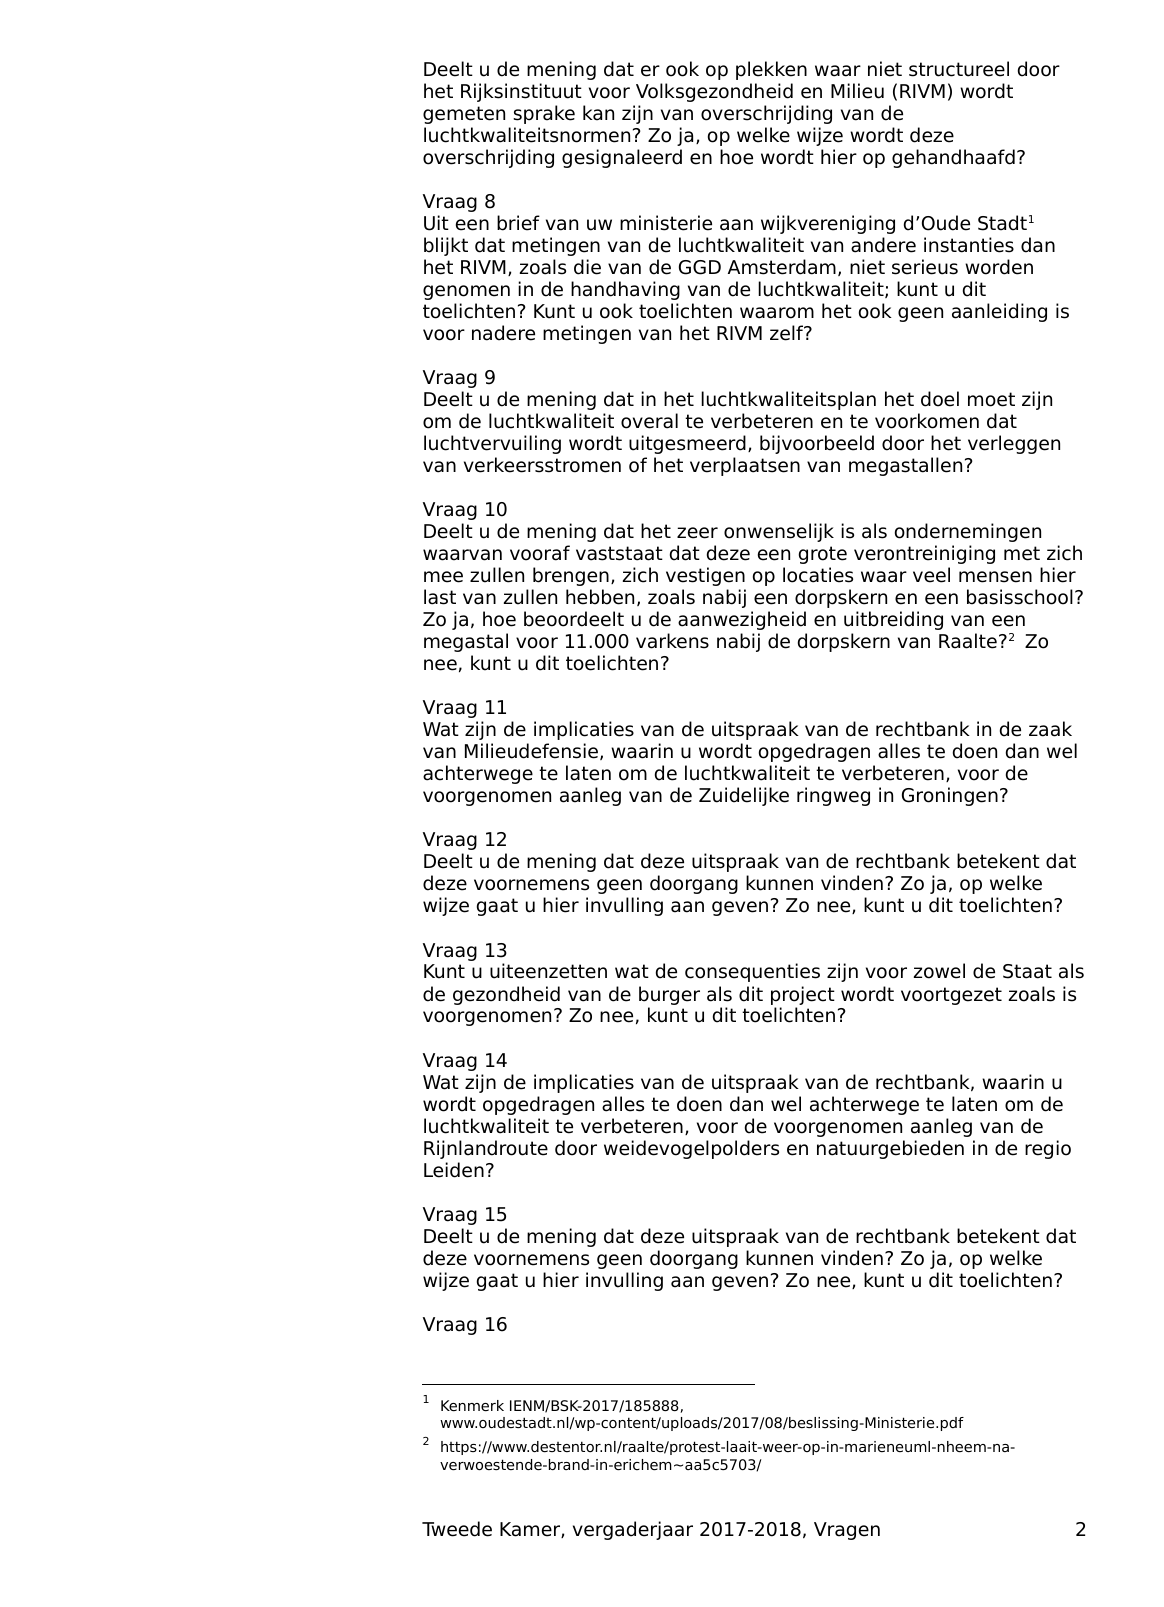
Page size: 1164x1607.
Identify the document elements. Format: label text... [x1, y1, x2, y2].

text Vraag 12 [422, 829, 1087, 851]
text Vraag 10 [422, 499, 1087, 521]
text Wat zijn de implicaties van de uitspraak van de rechtbank, waarin u wordt opgedragen alles te doen dan wel achterwege te laten om de luchtkwaliteit te verbeteren, voor de voorgenomen aanleg van de Rijnlandroute door weidevogelpolders en natuurgebieden in de regio Leiden? [422, 1072, 1087, 1181]
text Uit een brief van uw ministerie aan wijkvereniging d’Oude Stadt blijkt dat metingen van de luchtkwaliteit van andere instanties dan het RIVM, zoals die van de GGD Amsterdam, niet serieus worden genomen in de handhaving van de luchtkwaliteit; kunt u dit toelichten? Kunt u ook toelichten waarom het ook geen aanleiding is voor nadere metingen van het RIVM zelf? [422, 213, 1087, 345]
text Vraag 9 [422, 367, 1087, 389]
text Vraag 14 [422, 1049, 1087, 1072]
text Vraag 16 [422, 1314, 1087, 1336]
text Deelt u de mening dat er ook op plekken waar niet structureel door het Rijksinstituut voor Volksgezondheid en Milieu (RIVM) wordt gemeten sprake kan zijn van overschrijding van de luchtkwaliteitsnormen? Zo ja, op welke wijze wordt deze overschrijding gesignaleerd en hoe wordt hier op gehandhaafd? [422, 59, 1087, 169]
text Deelt u de mening dat deze uitspraak van de rechtbank betekent dat deze voornemens geen doorgang kunnen vinden? Zo ja, op welke wijze gaat u hier invulling aan geven? Zo nee, kunt u dit toelichten? [422, 1226, 1087, 1292]
text Kunt u uiteenzetten wat de consequenties zijn voor zowel de Staat als de gezondheid van de burger als dit project wordt voortgezet zoals is voorgenomen? Zo nee, kunt u dit toelichten? [422, 961, 1087, 1027]
text https://www.destentor.nl/raalte/protest-laait-weer-op-in-marieneuml-nheem-na-verwoestende-brand-in-erichem~aa5c5703/ [422, 1435, 1087, 1474]
text Vraag 11 [422, 697, 1087, 719]
text Vraag 8 [422, 191, 1087, 213]
text Kenmerk IENM/BSK-2017/185888, www.oudestadt.nl/wp-content/uploads/2017/08/beslissing-Ministerie.pdf [422, 1393, 1087, 1432]
text Wat zijn de implicaties van de uitspraak van de rechtbank in de zaak van Milieudefensie, waarin u wordt opgedragen alles te doen dan wel achterwege te laten om de luchtkwaliteit te verbeteren, voor de voorgenomen aanleg van de Zuidelijke ringweg in Groningen? [422, 719, 1087, 807]
text Deelt u de mening dat in het luchtkwaliteitsplan het doel moet zijn om de luchtkwaliteit overal te verbeteren en te voorkomen dat luchtvervuiling wordt uitgesmeerd, bijvoorbeeld door het verleggen van verkeersstromen of het verplaatsen van megastallen? [422, 389, 1087, 477]
text Deelt u de mening dat deze uitspraak van de rechtbank betekent dat deze voornemens geen doorgang kunnen vinden? Zo ja, op welke wijze gaat u hier invulling aan geven? Zo nee, kunt u dit toelichten? [422, 851, 1087, 917]
text Vraag 15 [422, 1204, 1087, 1226]
text Vraag 13 [422, 939, 1087, 961]
text Deelt u de mening dat het zeer onwenselijk is als ondernemingen waarvan vooraf vaststaat dat deze een grote verontreiniging met zich mee zullen brengen, zich vestigen op locaties waar veel mensen hier last van zullen hebben, zoals nabij een dorpskern en een basisschool? Zo ja, hoe beoordeelt u de aanwezigheid en uitbreiding van een megastal voor 11.000 varkens nabij de dorpskern van Raalte? Zo nee, kunt u dit toelichten? [422, 521, 1087, 675]
